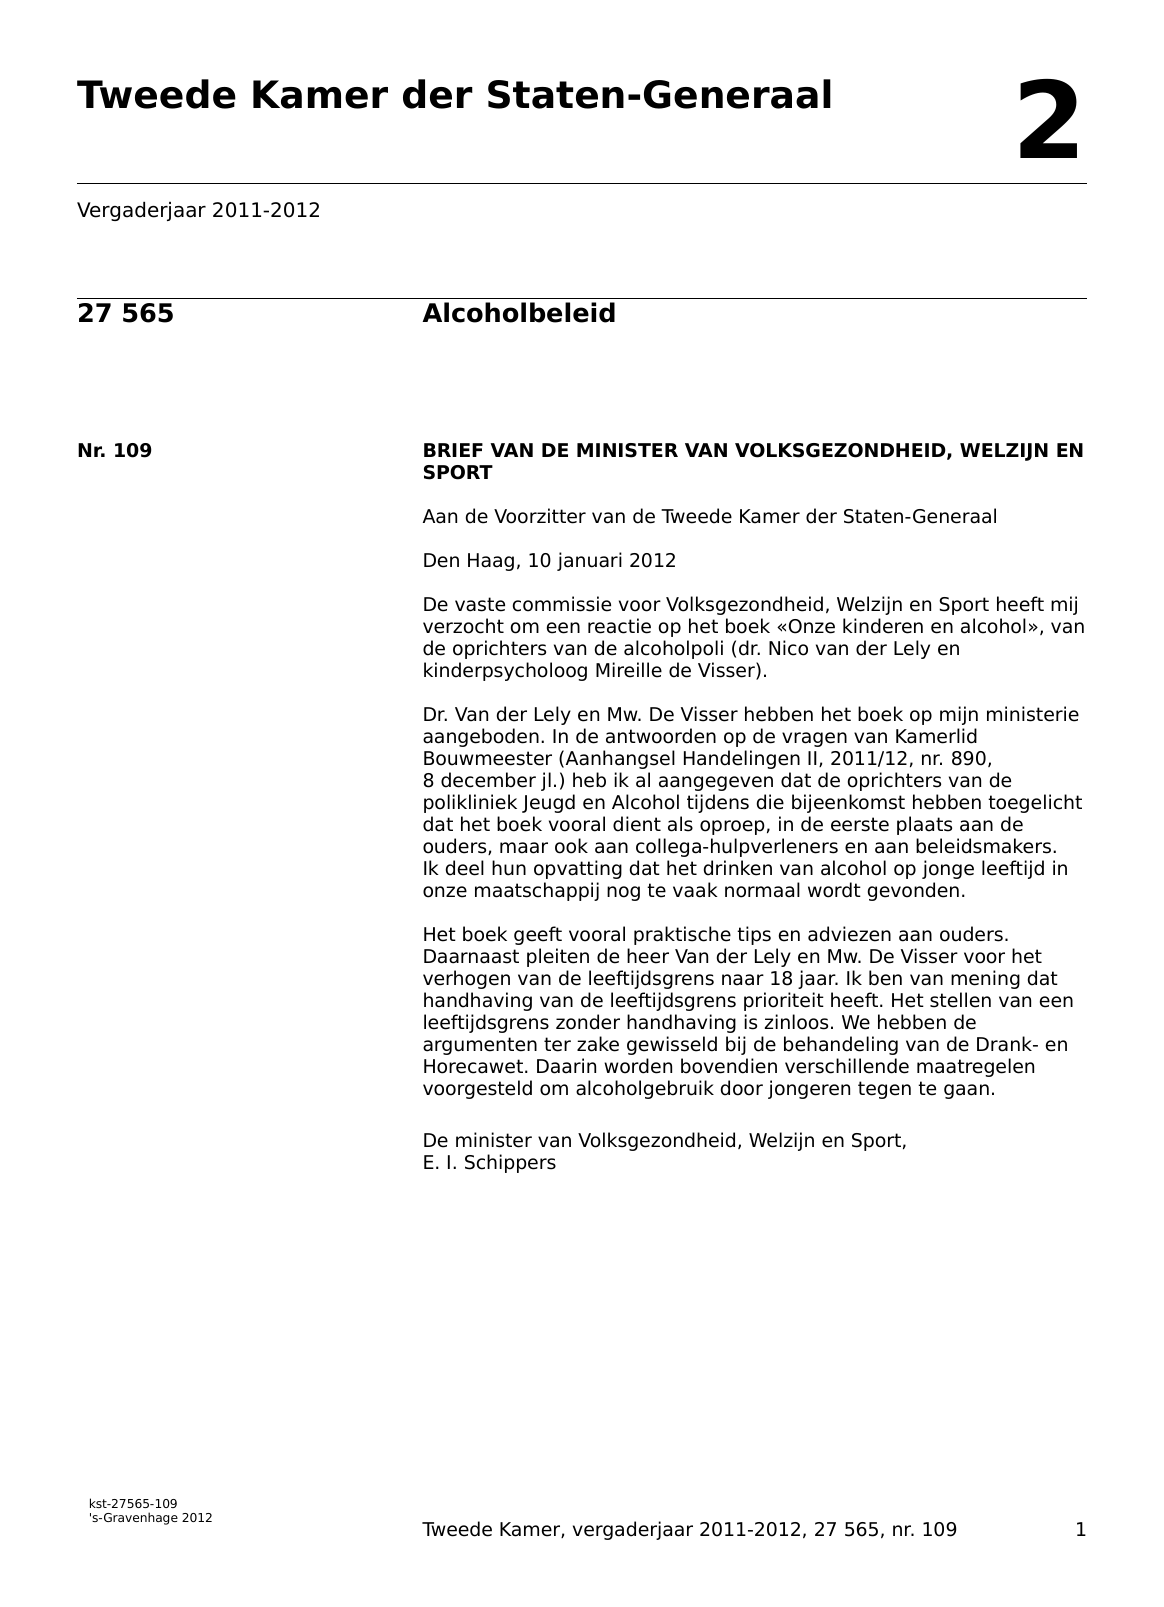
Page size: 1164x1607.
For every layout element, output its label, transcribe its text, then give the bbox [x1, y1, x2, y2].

text Ik deel hun opvatting dat het drinken van alcohol op jonge leeftijd in onze maatschappij nog te vaak normaal wordt gevonden. [422, 858, 1087, 902]
text Dr. Van der Lely en Mw. De Visser hebben het boek op mijn ministerie aangeboden. In de antwoorden op de vragen van Kamerlid Bouwmeester (Aanhangsel Handelingen II, 2011/12, nr. 890, 8 december jl.) heb ik al aangegeven dat de oprichters van de polikliniek Jeugd en Alcohol tijdens die bijeenkomst hebben toegelicht dat het boek vooral dient als oproep, in de eerste plaats aan de ouders, maar ook aan collega-hulpverleners en aan beleidsmakers. [422, 704, 1087, 858]
text 's-Gravenhage 2012 [88, 1511, 323, 1525]
text De vaste commissie voor Volksgezondheid, Welzijn en Sport heeft mij verzocht om een reactie op het boek «Onze kinderen en alcohol», van de oprichters van de alcoholpoli (dr. Nico van der Lely en kinderpsycholoog Mireille de Visser). [422, 594, 1087, 682]
text kst-27565-109 [88, 1497, 323, 1511]
text Het boek geeft vooral praktische tips en adviezen aan ouders. Daarnaast pleiten de heer Van der Lely en Mw. De Visser voor het verhogen van de leeftijdsgrens naar 18 jaar. Ik ben van mening dat handhaving van de leeftijdsgrens prioriteit heeft. Het stellen van een leeftijdsgrens zonder handhaving is zinloos. We hebben de argumenten ter zake gewisseld bij de behandeling van de Drank- en Horecawet. Daarin worden bovendien verschillende maatregelen voorgesteld om alcoholgebruik door jongeren tegen te gaan. [422, 924, 1087, 1100]
text Aan de Voorzitter van de Tweede Kamer der Staten-Generaal [422, 506, 1087, 528]
subtitle 27 565 Alcoholbeleid [77, 299, 1087, 329]
table_header Tweede Kamer der Staten-Generaal [77, 59, 886, 183]
table_cell Vergaderjaar 2011-2012 [77, 184, 1087, 298]
table_header 2 [886, 59, 1087, 183]
subtitle Nr. 109 BRIEF VAN DE MINISTER VAN VOLKSGEZONDHEID, WELZIJN EN SPORT [77, 440, 1087, 484]
text De minister van Volksgezondheid, Welzijn en Sport, E. I. Schippers [422, 1130, 1087, 1174]
text Den Haag, 10 januari 2012 [422, 550, 1087, 572]
